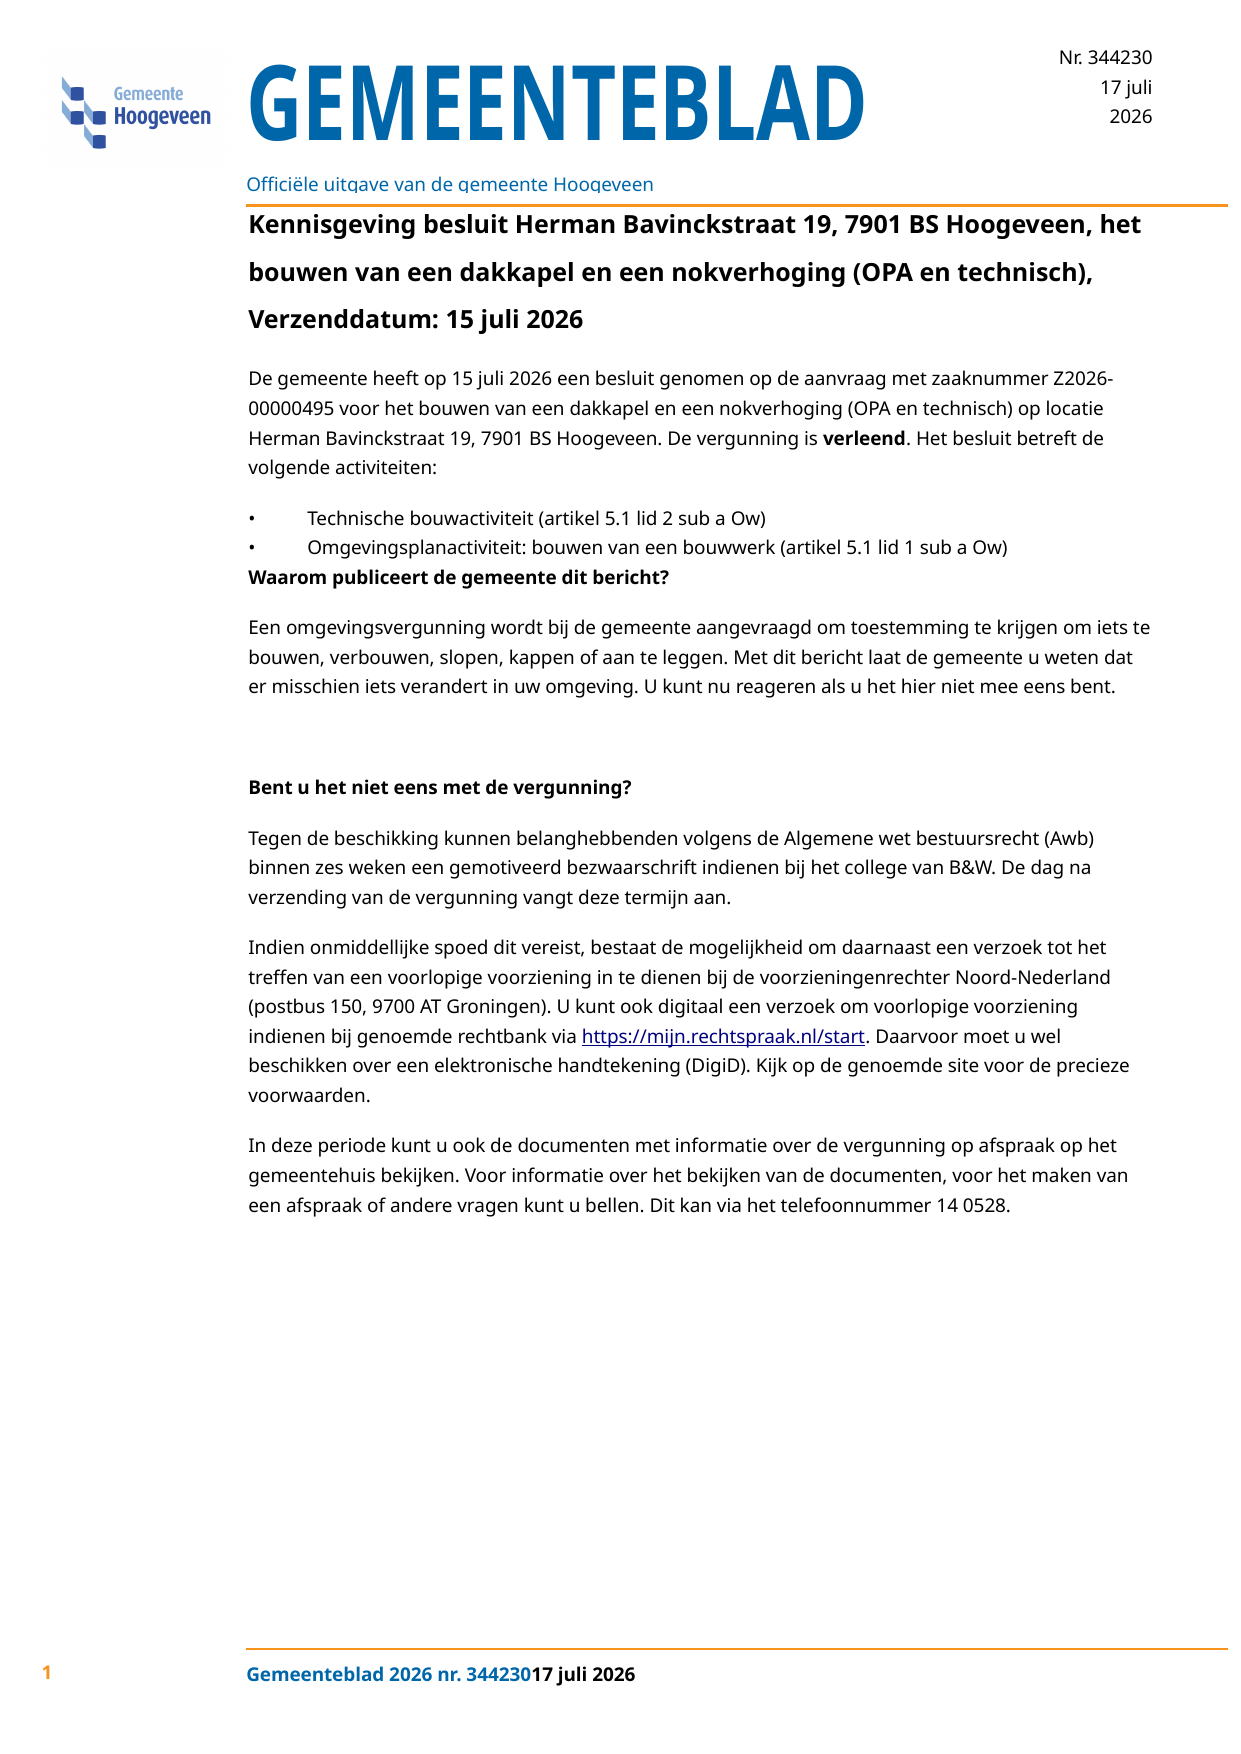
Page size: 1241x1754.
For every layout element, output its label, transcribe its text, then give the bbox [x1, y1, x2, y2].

picture [41, 47, 231, 172]
text De gemeente heeft op 15 juli 2026 een besluit genomen op de aanvraag met zaaknummer Z2026-00000495 voor het bouwen van een dakkapel en een nokverhoging (OPA en technisch) op locatie Herman Bavinckstraat 19, 7901 BS Hoogeveen. De vergunning is verleend. Het besluit betreft de volgende activiteiten: [248, 366, 1152, 480]
text Bent u het niet eens met de vergunning? [248, 774, 1152, 800]
list Technische bouwactiviteit (artikel 5.1 lid 2 sub a Ow) [248, 505, 1152, 530]
text Tegen de beschikking kunnen belanghebbenden volgens de Algemene wet bestuursrecht (Awb) binnen zes weken een gemotiveerd bezwaarschrift indienen bij het college van B&W. De dag na verzending van de vergunning vangt deze termijn aan. [248, 825, 1152, 909]
text Indien onmiddellijke spoed dit vereist, bestaat de mogelijkheid om daarnaast een verzoek tot het treffen van een voorlopige voorziening in te dienen bij de voorzieningenrechter Noord-Nederland (postbus 150, 9700 AT Groningen). U kunt ook digitaal een verzoek om voorlopige voorziening indienen bij genoemde rechtbank via https://mijn.rechtspraak.nl/start. Daarvoor moet u wel beschikken over een elektronische handtekening (DigiD). Kijk op de genoemde site voor de precieze voorwaarden. [248, 934, 1152, 1108]
text Een omgevingsvergunning wordt bij de gemeente aangevraagd om toestemming te krijgen om iets te bouwen, verbouwen, slopen, kappen of aan te leggen. Met dit bericht laat de gemeente u weten dat er misschien iets verandert in uw omgeving. U kunt nu reageren als u het hier niet mee eens bent. [248, 614, 1152, 699]
text In deze periode kunt u ook de documenten met informatie over de vergunning op afspraak op het gemeentehuis bekijken. Voor informatie over het bekijken van de documenten, voor het maken van een afspraak of andere vragen kunt u bellen. Dit kan via het telefoonnummer 14 0528. [248, 1133, 1152, 1217]
text Kennisgeving besluit Herman Bavinckstraat 19, 7901 BS Hoogeveen, het bouwen van een dakkapel en een nokverhoging (OPA en technisch), Verzenddatum: 15 juli 2026 [248, 207, 1152, 336]
text Waarom publiceert de gemeente dit bericht? [248, 564, 1152, 589]
list Omgevingsplanactiviteit: bouwen van een bouwwerk (artikel 5.1 lid 1 sub a Ow) [248, 534, 1152, 560]
